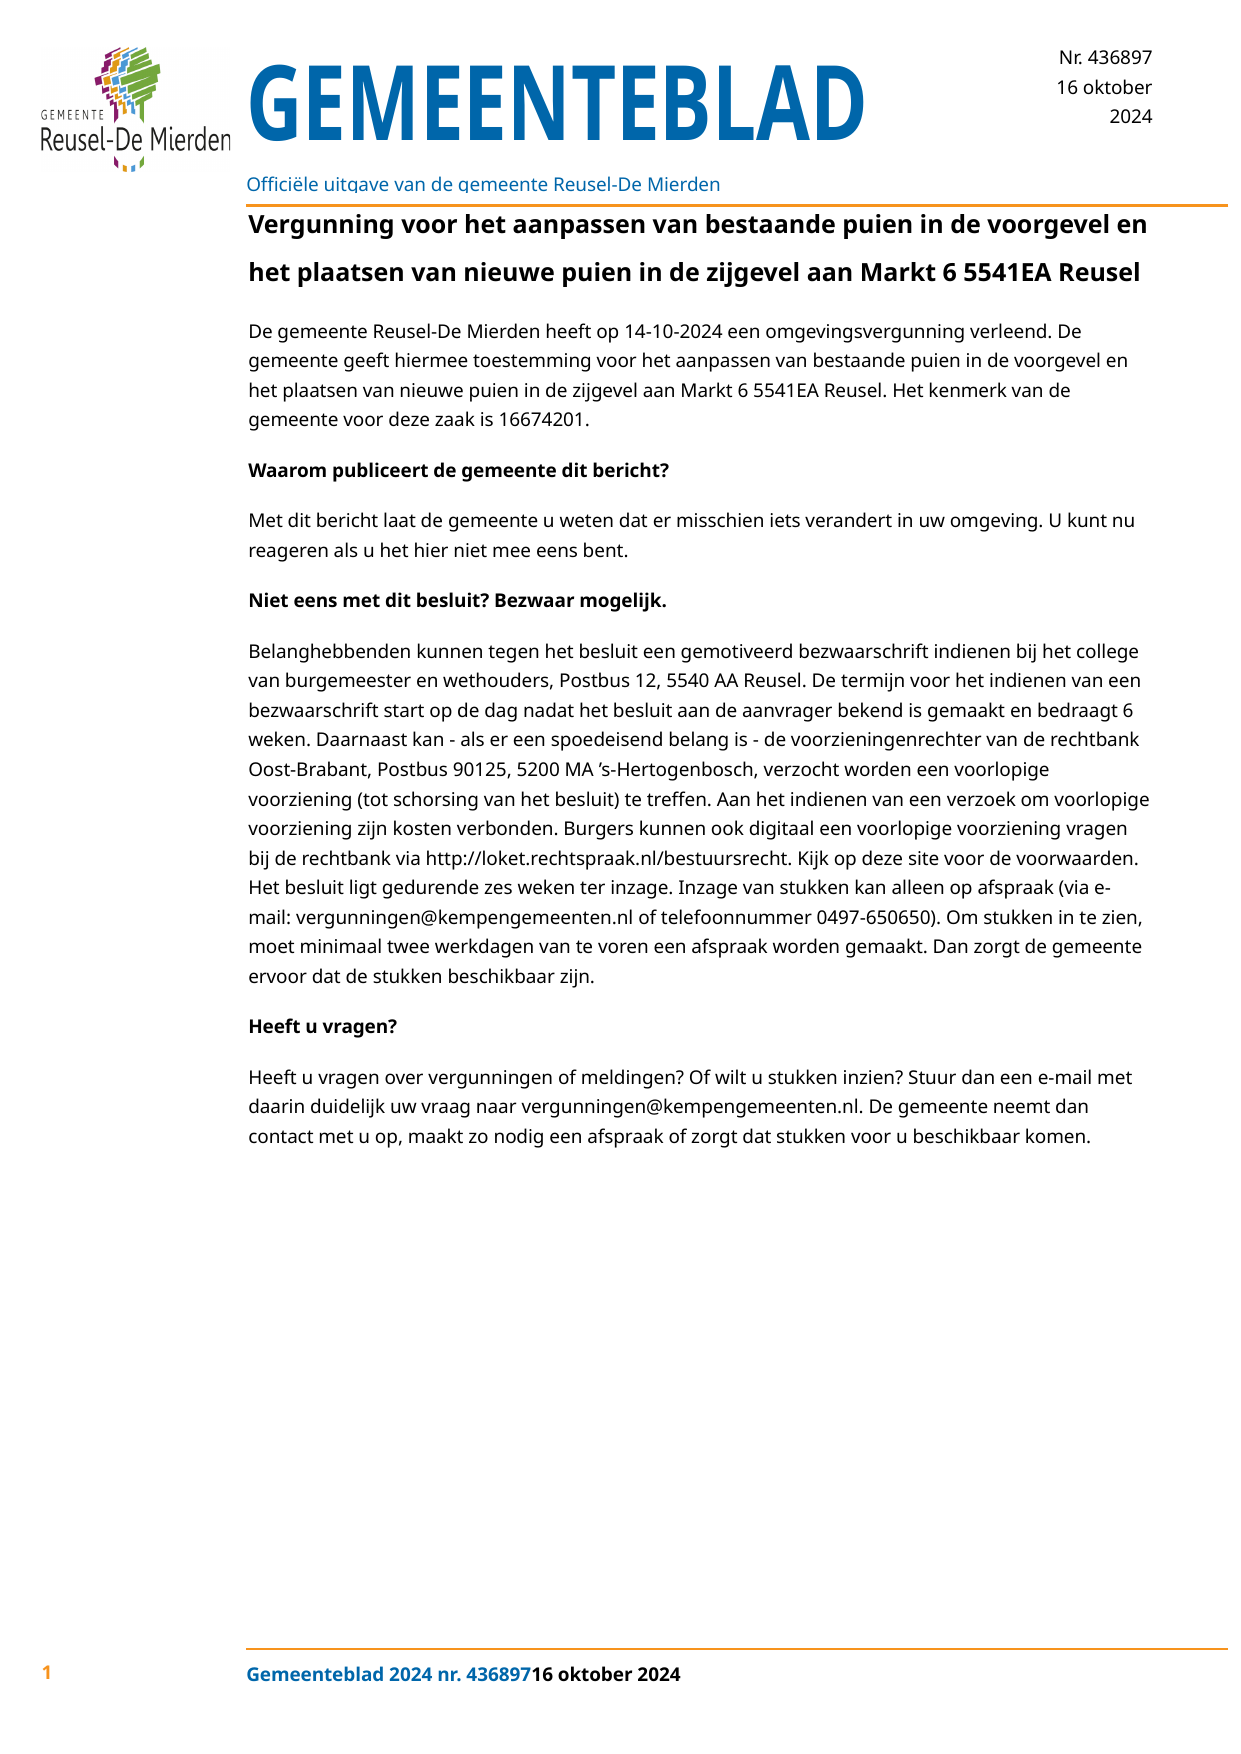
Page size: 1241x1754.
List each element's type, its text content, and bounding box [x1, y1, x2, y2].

text Niet eens met dit besluit? Bezwaar mogelijk. [248, 587, 1152, 613]
text Vergunning voor het aanpassen van bestaande puien in de voorgevel en het plaatsen van nieuwe puien in de zijgevel aan Markt 6 5541EA Reusel [248, 207, 1152, 288]
text Belanghebbenden kunnen tegen het besluit een gemotiveerd bezwaarschrift indienen bij het college van burgemeester en wethouders, Postbus 12, 5540 AA Reusel. De termijn voor het indienen van een bezwaarschrift start op de dag nadat het besluit aan de aanvrager bekend is gemaakt en bedraagt 6 weken. Daarnaast kan - als er een spoedeisend belang is - de voorzieningenrechter van de rechtbank Oost-Brabant, Postbus 90125, 5200 MA ’s-Hertogenbosch, verzocht worden een voorlopige voorziening (tot schorsing van het besluit) te treffen. Aan het indienen van een verzoek om voorlopige voorziening zijn kosten verbonden. Burgers kunnen ook digitaal een voorlopige voorziening vragen bij de rechtbank via http://loket.rechtspraak.nl/bestuursrecht. Kijk op deze site voor de voorwaarden. Het besluit ligt gedurende zes weken ter inzage. Inzage van stukken kan alleen op afspraak (via e-mail: vergunningen@kempengemeenten.nl of telefoonnummer 0497-650650). Om stukken in te zien, moet minimaal twee werkdagen van te voren een afspraak worden gemaakt. Dan zorgt de gemeente ervoor dat de stukken beschikbaar zijn. [248, 638, 1152, 989]
text De gemeente Reusel-De Mierden heeft op 14-10-2024 een omgevingsvergunning verleend. De gemeente geeft hiermee toestemming voor het aanpassen van bestaande puien in de voorgevel en het plaatsen van nieuwe puien in de zijgevel aan Markt 6 5541EA Reusel. Het kenmerk van de gemeente voor deze zaak is 16674201. [248, 318, 1152, 432]
text Waarom publiceert de gemeente dit bericht? [248, 457, 1152, 483]
picture [41, 47, 231, 172]
text Met dit bericht laat de gemeente u weten dat er misschien iets verandert in uw omgeving. U kunt nu reageren als u het hier niet mee eens bent. [248, 507, 1152, 563]
text Heeft u vragen? [248, 1014, 1152, 1039]
text Heeft u vragen over vergunningen of meldingen? Of wilt u stukken inzien? Stuur dan een e-mail met daarin duidelijk uw vraag naar vergunningen@kempengemeenten.nl. De gemeente neemt dan contact met u op, maakt zo nodig een afspraak of zorgt dat stukken voor u beschikbaar komen. [248, 1064, 1152, 1149]
